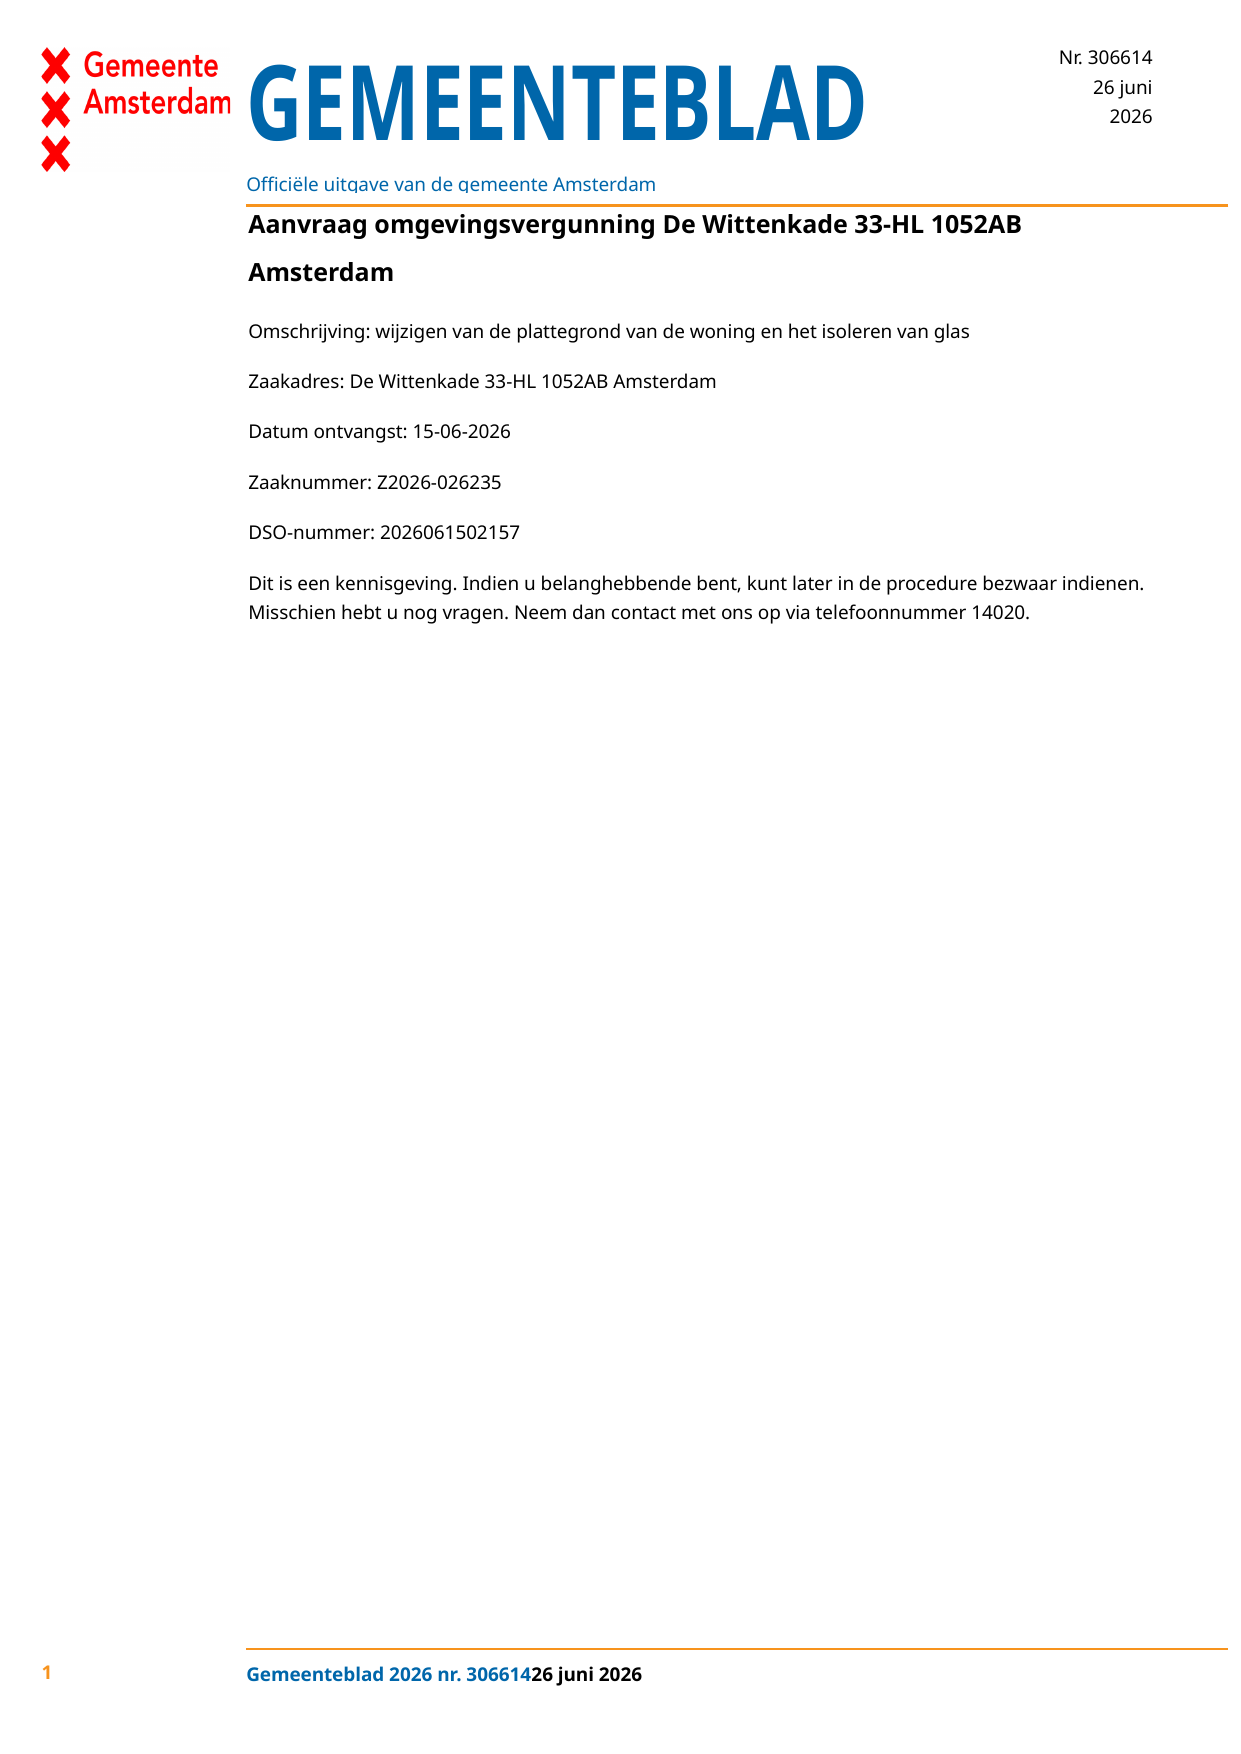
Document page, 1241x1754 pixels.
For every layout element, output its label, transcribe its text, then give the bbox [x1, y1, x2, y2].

text Dit is een kennisgeving. Indien u belanghebbende bent, kunt later in de procedure bezwaar indienen. Misschien hebt u nog vragen. Neem dan contact met ons op via telefoonnummer 14020. [248, 570, 1152, 625]
text Datum ontvangst: 15-06-2026 [248, 419, 1152, 444]
text Aanvraag omgevingsvergunning De Wittenkade 33-HL 1052AB Amsterdam [248, 207, 1152, 288]
text DSO-nummer: 2026061502157 [248, 519, 1152, 545]
text Zaakadres: De Wittenkade 33-HL 1052AB Amsterdam [248, 368, 1152, 394]
picture [41, 47, 231, 172]
text Omschrijving: wijzigen van de plattegrond van de woning en het isoleren van glas [248, 318, 1152, 344]
text Zaaknummer: Z2026-026235 [248, 469, 1152, 495]
